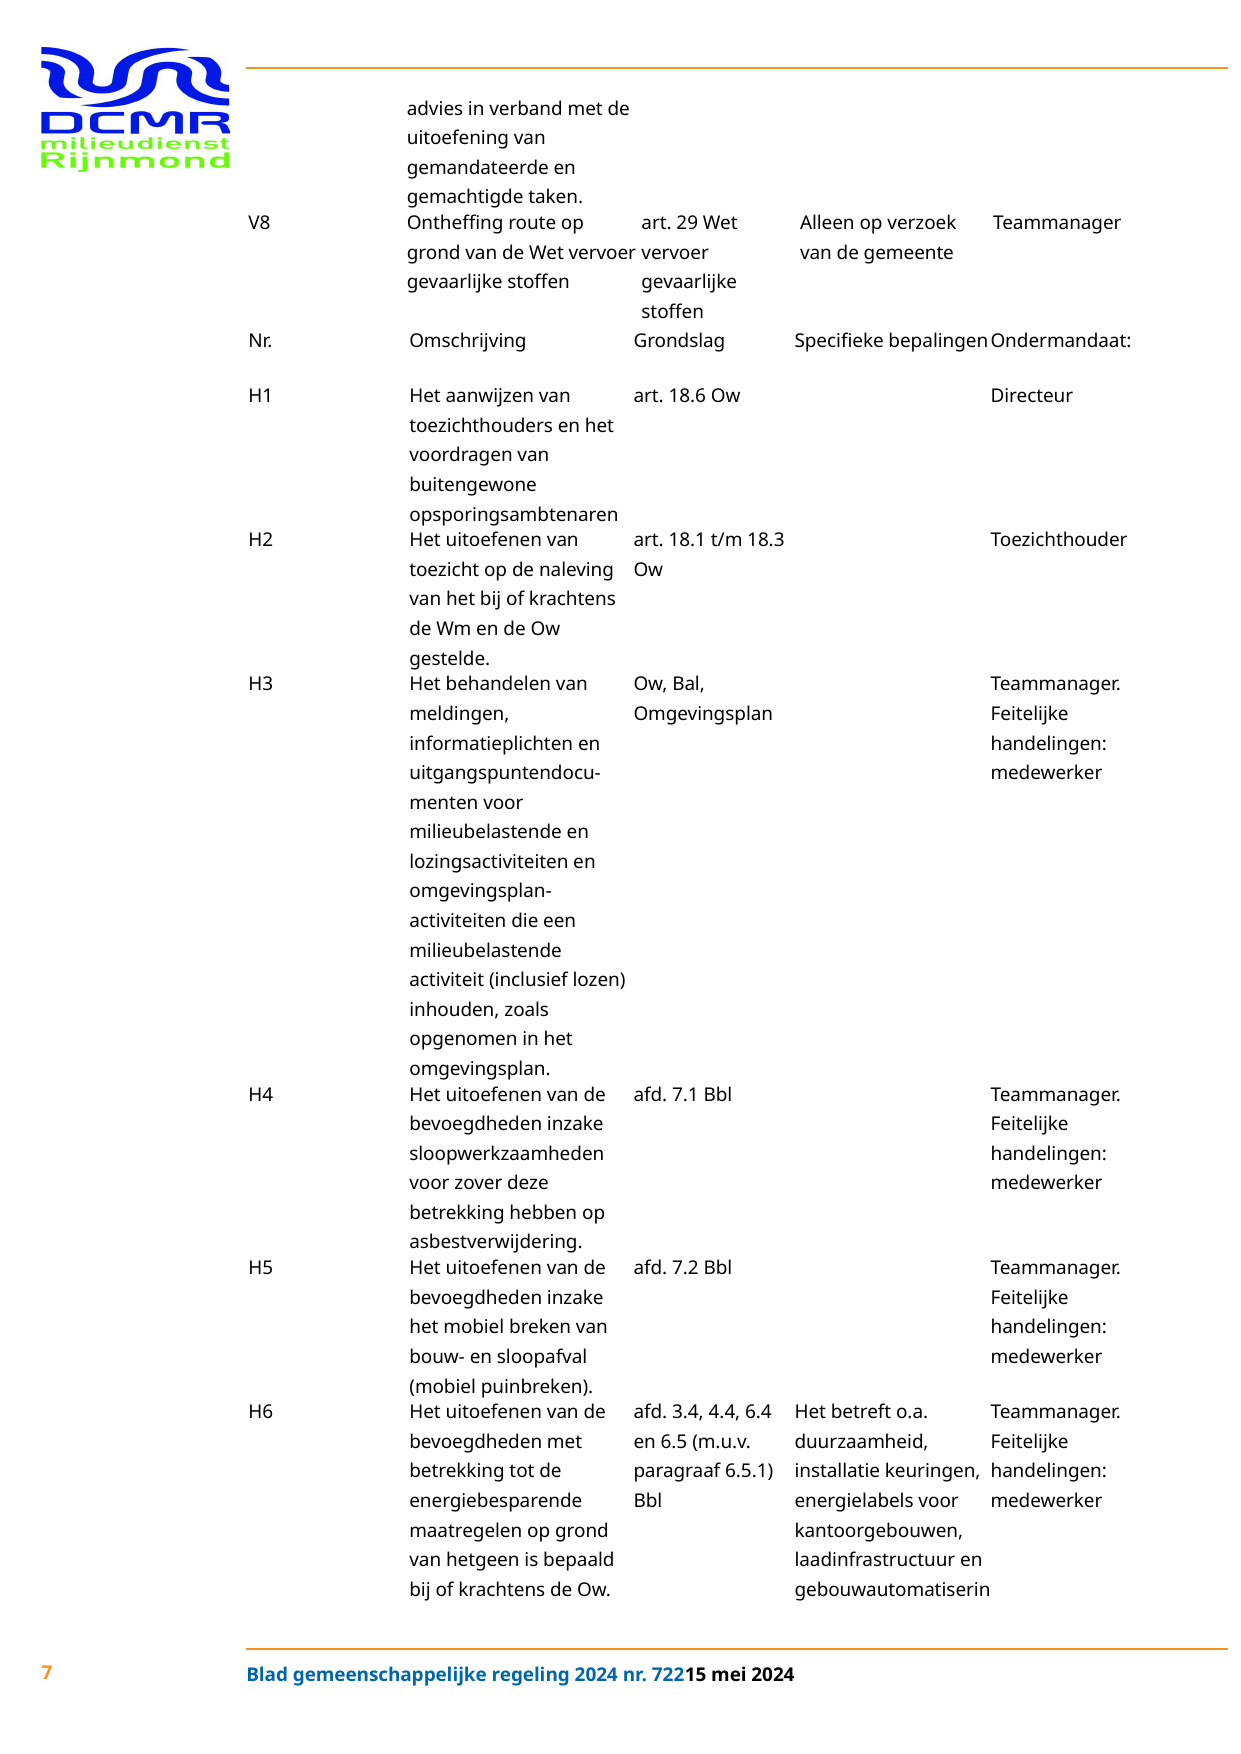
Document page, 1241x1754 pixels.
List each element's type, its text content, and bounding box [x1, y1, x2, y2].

table_cell [641, 95, 800, 209]
table_cell [794, 1081, 990, 1254]
table_cell Het behandelen van meldingen, informatieplichten en uitgangspuntendocu-menten voor milieubelastende en lozingsactiviteiten en omgevingsplan-activiteiten die een milieubelastende activiteit (inclusief lozen) inhouden, zoals opgenomen in het omgevingsplan. [409, 671, 633, 1081]
table_cell Toezichthouder [990, 526, 1152, 671]
table_header Nr. [248, 327, 409, 382]
table_cell art. 29 Wet vervoer gevaarlijke stoffen [641, 209, 800, 324]
table_cell V8 [248, 209, 407, 324]
table_cell advies in verband met de uitoefening van gemandateerde en gemachtigde taken. [407, 95, 641, 209]
table_cell Het uitoefenen van toezicht op de naleving van het bij of krachtens de Wm en de Ow gestelde. [409, 526, 633, 671]
table_cell art. 18.1 t/m 18.3 Ow [633, 526, 794, 671]
table_cell Het uitoefenen van de bevoegdheden inzake het mobiel breken van bouw- en sloopafval (mobiel puinbreken). [409, 1255, 633, 1398]
table_cell Teammanager. Feitelijke handelingen: medewerker [990, 671, 1152, 1081]
table_header Omschrijving [409, 327, 633, 382]
table_header Ondermandaat: [990, 327, 1152, 382]
table_cell [794, 526, 990, 671]
table_cell H6 [248, 1399, 409, 1602]
table_cell art. 18.6 Ow [633, 383, 794, 526]
table_cell [794, 383, 990, 526]
table_cell H4 [248, 1081, 409, 1254]
table_cell Teammanager. Feitelijke handelingen: medewerker [990, 1255, 1152, 1398]
table_cell Alleen op verzoek van de gemeente [800, 209, 993, 324]
table_cell Teammanager. Feitelijke handelingen: medewerker [990, 1399, 1152, 1602]
table_cell [248, 95, 407, 209]
table_cell Het uitoefenen van de bevoegdheden inzake sloopwerkzaamheden voor zover deze betrekking hebben op asbestverwijdering. [409, 1081, 633, 1254]
table_cell Het betreft o.a. duurzaamheid, installatie keuringen, energielabels voor kantoorgebouwen, laadinfrastructuur en gebouwautomatiserin [794, 1399, 990, 1602]
table_cell [794, 1255, 990, 1398]
table_cell [794, 671, 990, 1081]
table_cell afd. 7.2 Bbl [633, 1255, 794, 1398]
table_cell Teammanager [993, 209, 1152, 324]
table_cell H5 [248, 1255, 409, 1398]
table_cell H2 [248, 526, 409, 671]
picture [41, 47, 231, 172]
table_cell afd. 7.1 Bbl [633, 1081, 794, 1254]
table_cell Het uitoefenen van de bevoegdheden met betrekking tot de energiebesparende maatregelen op grond van hetgeen is bepaald bij of krachtens de Ow. [409, 1399, 633, 1602]
table_cell Teammanager. Feitelijke handelingen: medewerker [990, 1081, 1152, 1254]
table_header Specifieke bepalingen [794, 327, 990, 382]
table_header Grondslag [633, 327, 794, 382]
table_cell Directeur [990, 383, 1152, 526]
table_cell Ow, Bal, Omgevingsplan [633, 671, 794, 1081]
table_cell H3 [248, 671, 409, 1081]
table_cell Ontheffing route op grond van de Wet vervoer gevaarlijke stoffen [407, 209, 641, 324]
table_cell H1 [248, 383, 409, 526]
table_cell [800, 95, 993, 209]
table_cell afd. 3.4, 4.4, 6.4 en 6.5 (m.u.v. paragraaf 6.5.1) Bbl [633, 1399, 794, 1602]
table_cell Het aanwijzen van toezichthouders en het voordragen van buitengewone opsporingsambtenaren [409, 383, 633, 526]
table_cell [993, 95, 1152, 209]
